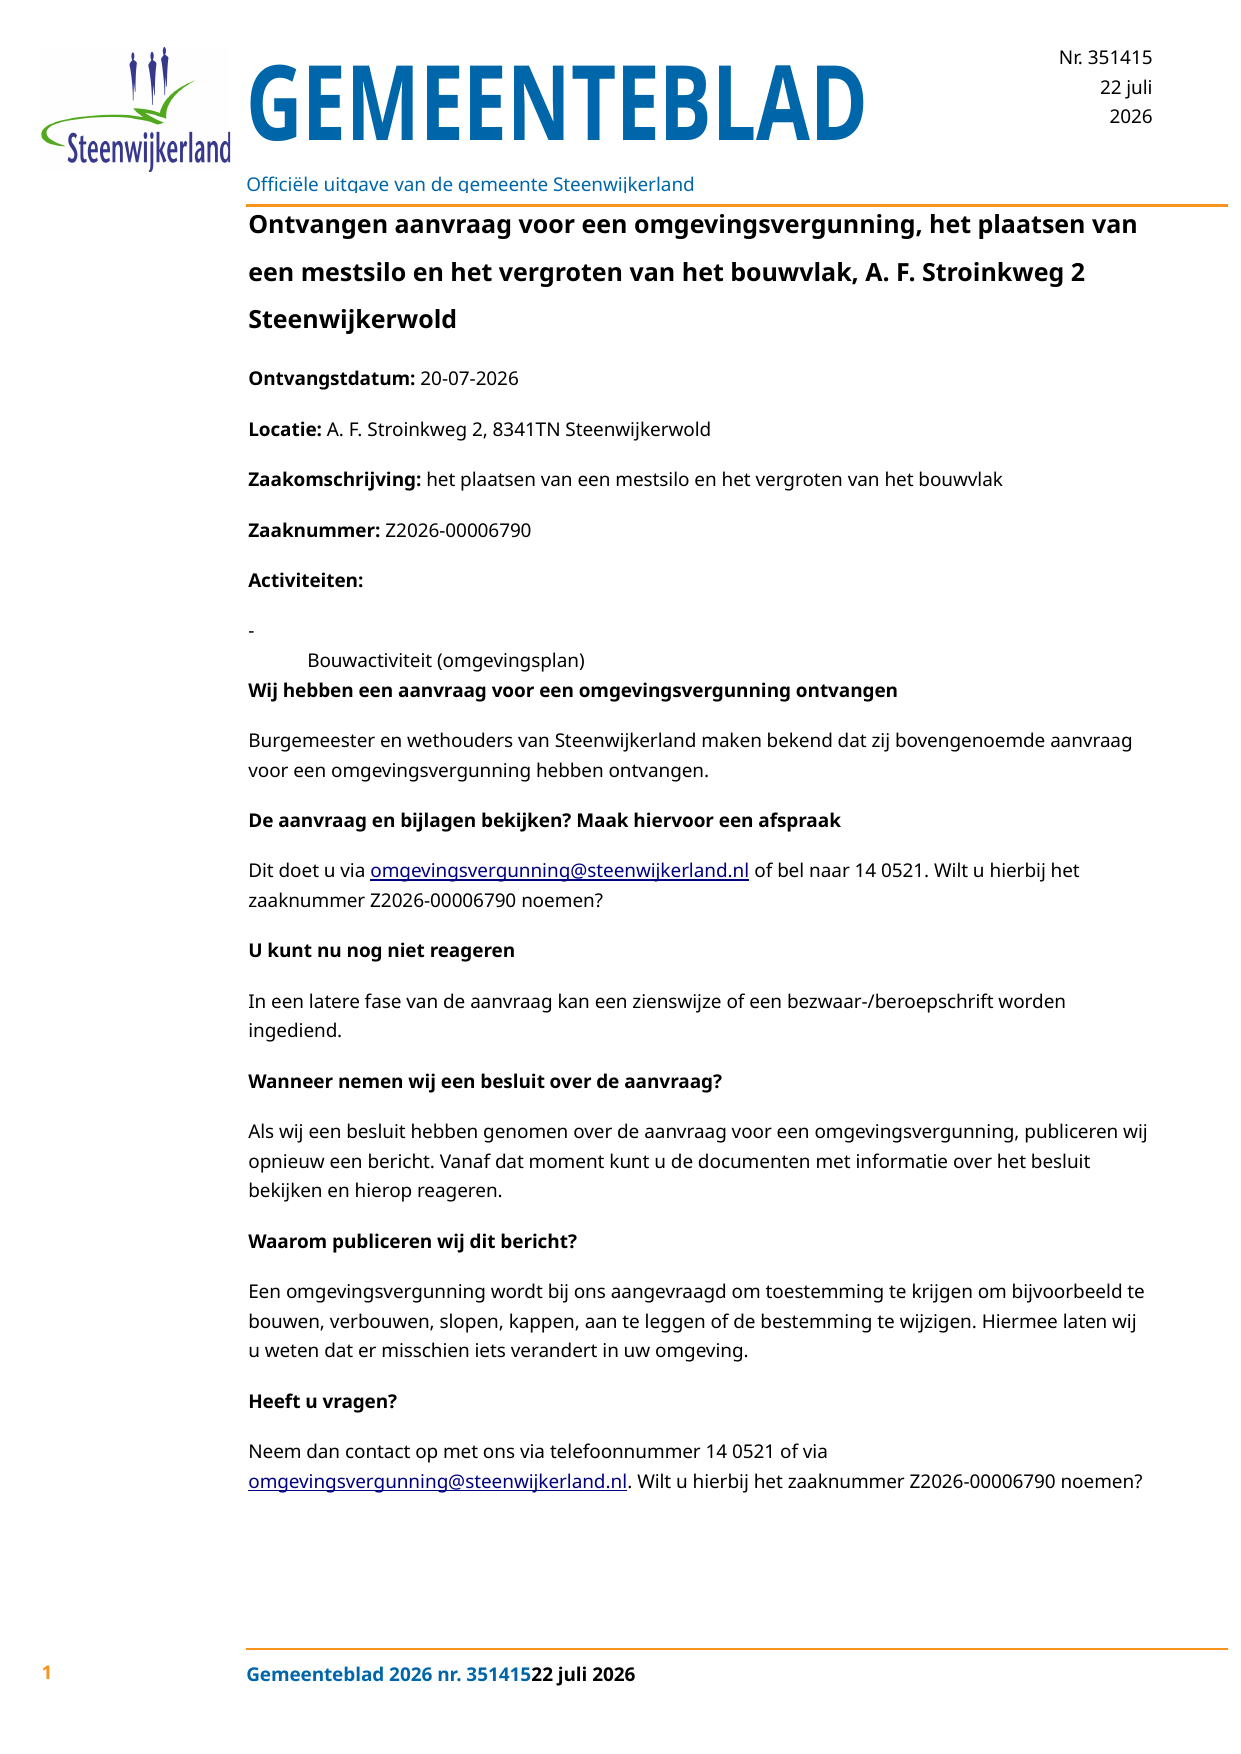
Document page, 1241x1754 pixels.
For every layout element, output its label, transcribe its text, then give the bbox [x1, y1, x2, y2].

text Ontvangen aanvraag voor een omgevingsvergunning, het plaatsen van een mestsilo en het vergroten van het bouwvlak, A. F. Stroinkweg 2 Steenwijkerwold [248, 207, 1152, 336]
text Activiteiten: [248, 567, 1152, 593]
text Heeft u vragen? [248, 1388, 1152, 1414]
text Burgemeester en wethouders van Steenwijkerland maken bekend dat zij bovengenoemde aanvraag voor een omgevingsvergunning hebben ontvangen. [248, 727, 1152, 782]
list Bouwactiviteit (omgevingsplan) [248, 647, 1152, 673]
text Zaakomschrijving: het plaatsen van een mestsilo en het vergroten van het bouwvlak [248, 466, 1152, 492]
text Als wij een besluit hebben genomen over de aanvraag voor een omgevingsvergunning, publiceren wij opnieuw een bericht. Vanaf dat moment kunt u de documenten met informatie over het besluit bekijken en hierop reageren. [248, 1118, 1152, 1203]
text Waarom publiceren wij dit bericht? [248, 1228, 1152, 1254]
text Wanneer nemen wij een besluit over de aanvraag? [248, 1068, 1152, 1094]
text Ontvangstdatum: 20-07-2026 [248, 366, 1152, 391]
text De aanvraag en bijlagen bekijken? Maak hiervoor een afspraak [248, 807, 1152, 833]
text Een omgevingsvergunning wordt bij ons aangevraagd om toestemming te krijgen om bijvoorbeeld te bouwen, verbouwen, slopen, kappen, aan te leggen of de bestemming te wijzigen. Hiermee laten wij u weten dat er misschien iets verandert in uw omgeving. [248, 1278, 1152, 1363]
text Wij hebben een aanvraag voor een omgevingsvergunning ontvangen [248, 677, 1152, 702]
picture [41, 47, 231, 172]
text In een latere fase van de aanvraag kan een zienswijze of een bezwaar-/beroepschrift worden ingediend. [248, 988, 1152, 1043]
text Locatie: A. F. Stroinkweg 2, 8341TN Steenwijkerwold [248, 416, 1152, 442]
text Dit doet u via omgevingsvergunning@steenwijkerland.nl of bel naar 14 0521. Wilt u hierbij het zaaknummer Z2026-00006790 noemen? [248, 858, 1152, 913]
text U kunt nu nog niet reageren [248, 938, 1152, 963]
text Zaaknummer: Z2026-00006790 [248, 517, 1152, 542]
text Neem dan contact op met ons via telefoonnummer 14 0521 of via omgevingsvergunning@steenwijkerland.nl. Wilt u hierbij het zaaknummer Z2026-00006790 noemen? [248, 1438, 1152, 1494]
